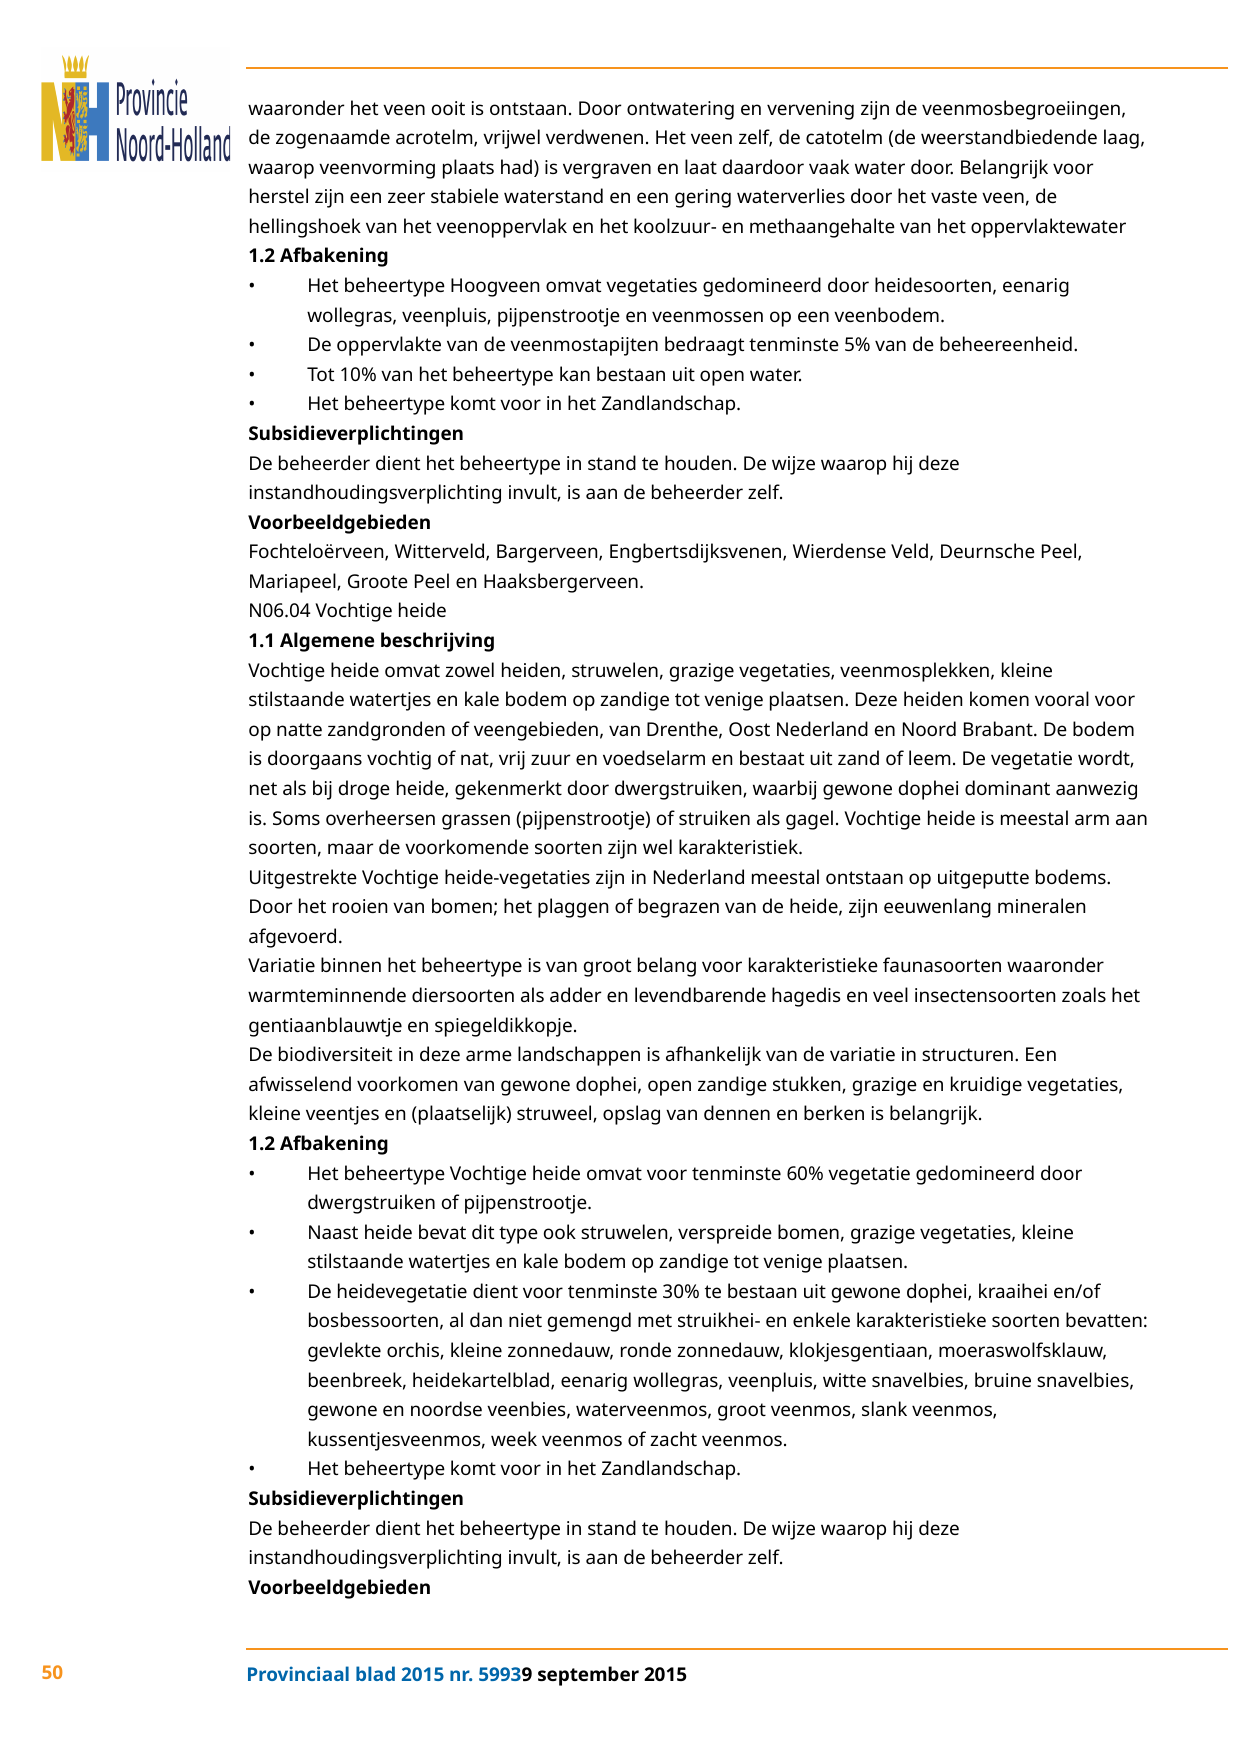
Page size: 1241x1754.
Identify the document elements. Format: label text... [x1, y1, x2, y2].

list Tot 10% van het beheertype kan bestaan uit open water. [248, 361, 1152, 387]
text De biodiversiteit in deze arme landschappen is afhankelijk van de variatie in structuren. Een afwisselend voorkomen van gewone dophei, open zandige stukken, grazige en kruidige vegetaties, kleine veentjes en (plaatselijk) struweel, opslag van dennen en berken is belangrijk. [248, 1041, 1152, 1126]
text waaronder het veen ooit is ontstaan. Door ontwatering en vervening zijn de veenmosbegroeiingen, de zogenaamde acrotelm, vrijwel verdwenen. Het veen zelf, de catotelm (de weerstandbiedende laag, waarop veenvorming plaats had) is vergraven en laat daardoor vaak water door. Belangrijk voor herstel zijn een zeer stabiele waterstand en een gering waterverlies door het vaste veen, de hellingshoek van het veenoppervlak en het koolzuur- en methaangehalte van het oppervlaktewater [248, 95, 1152, 239]
text De beheerder dient het beheertype in stand te houden. De wijze waarop hij deze instandhoudingsverplichting invult, is aan de beheerder zelf. [248, 1515, 1152, 1570]
list Het beheertype Hoogveen omvat vegetaties gedomineerd door heidesoorten, eenarig wollegras, veenpluis, pijpenstrootje en veenmossen op een veenbodem. [248, 272, 1152, 328]
list Naast heide bevat dit type ook struwelen, verspreide bomen, grazige vegetaties, kleine stilstaande watertjes en kale bodem op zandige tot venige plaatsen. [248, 1219, 1152, 1274]
text De beheerder dient het beheertype in stand te houden. De wijze waarop hij deze instandhoudingsverplichting invult, is aan de beheerder zelf. [248, 450, 1152, 505]
text 1.2 Afbakening [248, 243, 1152, 268]
picture [41, 47, 231, 172]
text Fochteloërveen, Witterveld, Bargerveen, Engbertsdijksvenen, Wierdense Veld, Deurnsche Peel, Mariapeel, Groote Peel en Haaksbergerveen. [248, 538, 1152, 594]
text Vochtige heide omvat zowel heiden, struwelen, grazige vegetaties, veenmosplekken, kleine stilstaande watertjes en kale bodem op zandige tot venige plaatsen. Deze heiden komen vooral voor op natte zandgronden of veengebieden, van Drenthe, Oost Nederland en Noord Brabant. De bodem is doorgaans vochtig of nat, vrij zuur en voedselarm en bestaat uit zand of leem. De vegetatie wordt, net als bij droge heide, gekenmerkt door dwergstruiken, waarbij gewone dophei dominant aanwezig is. Soms overheersen grassen (pijpenstrootje) of struiken als gagel. Vochtige heide is meestal arm aan soorten, maar de voorkomende soorten zijn wel karakteristiek. [248, 657, 1152, 860]
text Voorbeeldgebieden [248, 509, 1152, 535]
text Subsidieverplichtingen [248, 1485, 1152, 1511]
text Uitgestrekte Vochtige heide-vegetaties zijn in Nederland meestal ontstaan op uitgeputte bodems. Door het rooien van bomen; het plaggen of begrazen van de heide, zijn eeuwenlang mineralen afgevoerd. [248, 864, 1152, 949]
text Variatie binnen het beheertype is van groot belang voor karakteristieke faunasoorten waaronder warmteminnende diersoorten als adder en levendbarende hagedis en veel insectensoorten zoals het gentiaanblauwtje en spiegeldikkopje. [248, 953, 1152, 1038]
list Het beheertype Vochtige heide omvat voor tenminste 60% vegetatie gedomineerd door dwergstruiken of pijpenstrootje. [248, 1160, 1152, 1215]
list De heidevegetatie dient voor tenminste 30% te bestaan uit gewone dophei, kraaihei en/of bosbessoorten, al dan niet gemengd met struikhei- en enkele karakteristieke soorten bevatten: gevlekte orchis, kleine zonnedauw, ronde zonnedauw, klokjesgentiaan, moeraswolfsklauw, beenbreek, heidekartelblad, eenarig wollegras, veenpluis, witte snavelbies, bruine snavelbies, gewone en noordse veenbies, waterveenmos, groot veenmos, slank veenmos, kussentjesveenmos, week veenmos of zacht veenmos. [248, 1278, 1152, 1452]
text N06.04 Vochtige heide [248, 598, 1152, 623]
text Subsidieverplichtingen [248, 420, 1152, 446]
text Voorbeeldgebieden [248, 1574, 1152, 1600]
list Het beheertype komt voor in het Zandlandschap. [248, 391, 1152, 416]
list De oppervlakte van de veenmostapijten bedraagt tenminste 5% van de beheereenheid. [248, 331, 1152, 357]
list Het beheertype komt voor in het Zandlandschap. [248, 1456, 1152, 1481]
text 1.2 Afbakening [248, 1130, 1152, 1156]
text 1.1 Algemene beschrijving [248, 627, 1152, 653]
